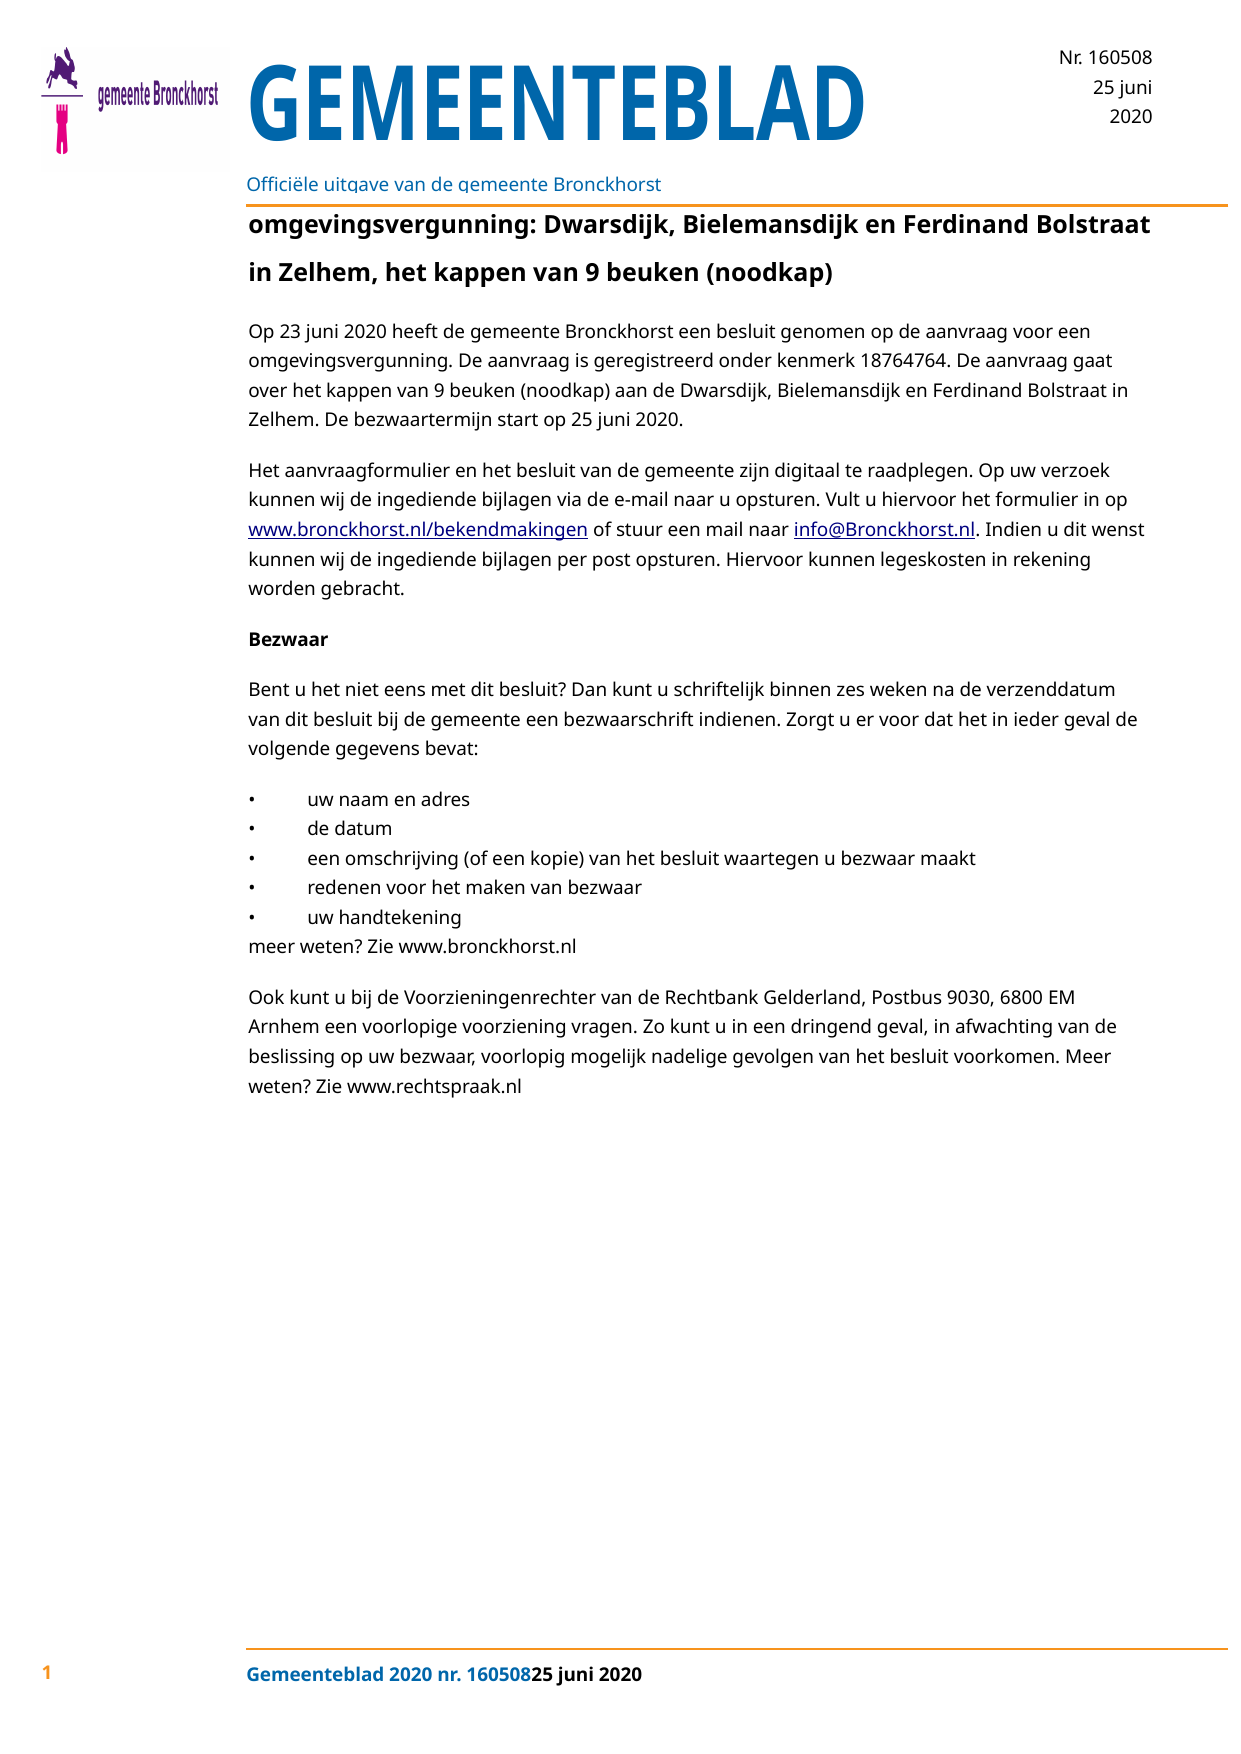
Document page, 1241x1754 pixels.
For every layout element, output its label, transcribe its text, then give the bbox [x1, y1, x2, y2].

text Op 23 juni 2020 heeft de gemeente Bronckhorst een besluit genomen op de aanvraag voor een omgevingsvergunning. De aanvraag is geregistreerd onder kenmerk 18764764. De aanvraag gaat over het kappen van 9 beuken (noodkap) aan de Dwarsdijk, Bielemansdijk en Ferdinand Bolstraat in Zelhem. De bezwaartermijn start op 25 juni 2020. [248, 318, 1152, 432]
list de datum [248, 815, 1152, 841]
text Bent u het niet eens met dit besluit? Dan kunt u schriftelijk binnen zes weken na de verzenddatum van dit besluit bij de gemeente een bezwaarschrift indienen. Zorgt u er voor dat het in ieder geval de volgende gegevens bevat: [248, 676, 1152, 761]
list redenen voor het maken van bezwaar [248, 874, 1152, 900]
text Het aanvraagformulier en het besluit van de gemeente zijn digitaal te raadplegen. Op uw verzoek kunnen wij de ingediende bijlagen via de e-mail naar u opsturen. Vult u hiervoor het formulier in op www.bronckhorst.nl/bekendmakingen of stuur een mail naar info@Bronckhorst.nl. Indien u dit wenst kunnen wij de ingediende bijlagen per post opsturen. Hiervoor kunnen legeskosten in rekening worden gebracht. [248, 457, 1152, 601]
text Ook kunt u bij de Voorzieningenrechter van de Rechtbank Gelderland, Postbus 9030, 6800 EM Arnhem een voorlopige voorziening vragen. Zo kunt u in een dringend geval, in afwachting van de beslissing op uw bezwaar, voorlopig mogelijk nadelige gevolgen van het besluit voorkomen. Meer weten? Zie www.rechtspraak.nl [248, 984, 1152, 1099]
list uw naam en adres [248, 786, 1152, 812]
list een omschrijving (of een kopie) van het besluit waartegen u bezwaar maakt [248, 845, 1152, 871]
text omgevingsvergunning: Dwarsdijk, Bielemansdijk en Ferdinand Bolstraat in Zelhem, het kappen van 9 beuken (noodkap) [248, 207, 1152, 288]
text Bezwaar [248, 626, 1152, 652]
text meer weten? Zie www.bronckhorst.nl [248, 934, 1152, 959]
list uw handtekening [248, 904, 1152, 930]
picture [41, 47, 231, 172]
